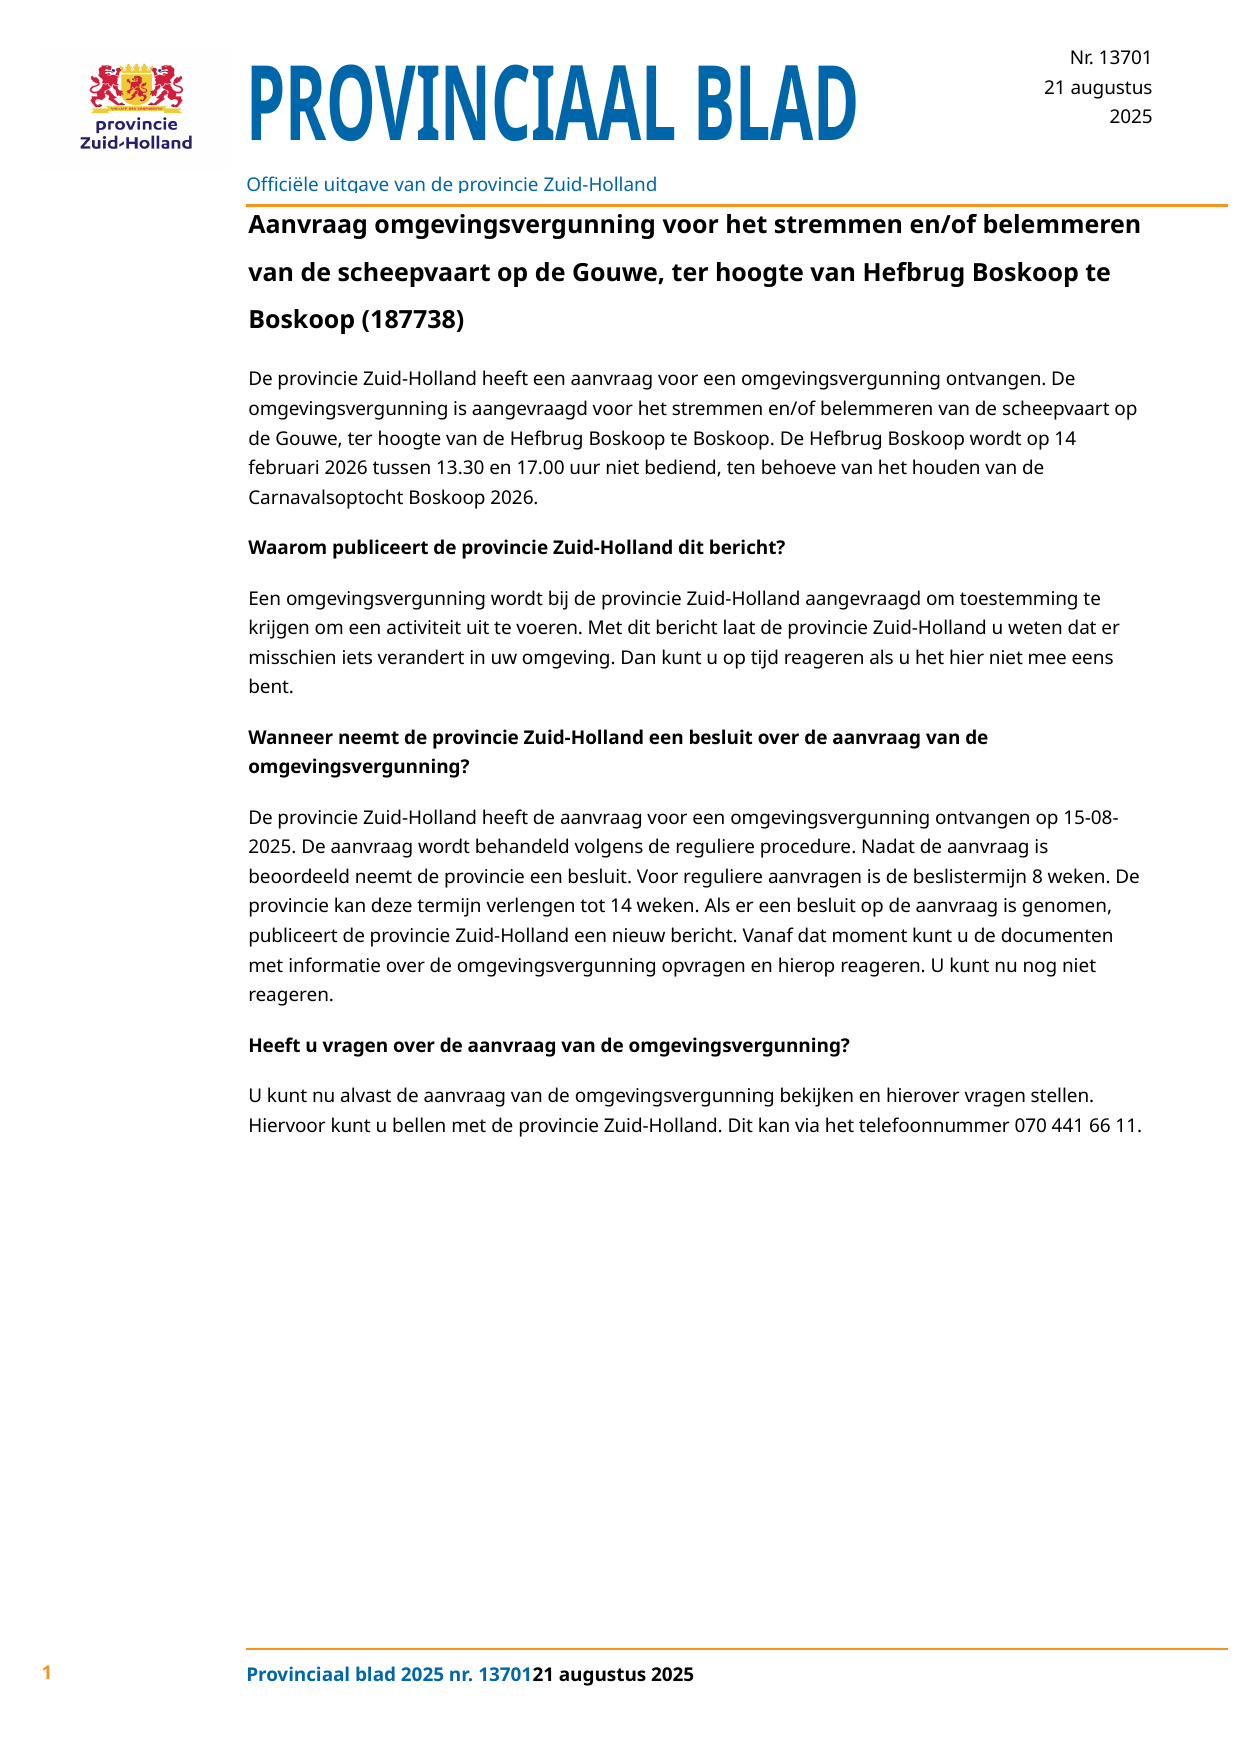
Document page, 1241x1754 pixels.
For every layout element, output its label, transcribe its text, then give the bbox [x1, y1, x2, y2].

text Heeft u vragen over de aanvraag van de omgevingsvergunning? [248, 1032, 1152, 1057]
text Wanneer neemt de provincie Zuid-Holland een besluit over de aanvraag van de omgevingsvergunning? [248, 724, 1152, 779]
text Aanvraag omgevingsvergunning voor het stremmen en/of belemmeren van de scheepvaart op de Gouwe, ter hoogte van Hefbrug Boskoop te Boskoop (187738) [248, 207, 1152, 336]
text De provincie Zuid-Holland heeft een aanvraag voor een omgevingsvergunning ontvangen. De omgevingsvergunning is aangevraagd voor het stremmen en/of belemmeren van de scheepvaart op de Gouwe, ter hoogte van de Hefbrug Boskoop te Boskoop. De Hefbrug Boskoop wordt op 14 februari 2026 tussen 13.30 en 17.00 uur niet bediend, ten behoeve van het houden van de Carnavalsoptocht Boskoop 2026. [248, 366, 1152, 509]
picture [41, 47, 231, 172]
text Waarom publiceert de provincie Zuid-Holland dit bericht? [248, 534, 1152, 560]
text De provincie Zuid-Holland heeft de aanvraag voor een omgevingsvergunning ontvangen op 15-08-2025. De aanvraag wordt behandeld volgens de reguliere procedure. Nadat de aanvraag is beoordeeld neemt de provincie een besluit. Voor reguliere aanvragen is de beslistermijn 8 weken. De provincie kan deze termijn verlengen tot 14 weken. Als er een besluit op de aanvraag is genomen, publiceert de provincie Zuid-Holland een nieuw bericht. Vanaf dat moment kunt u de documenten met informatie over de omgevingsvergunning opvragen en hierop reageren. U kunt nu nog niet reageren. [248, 804, 1152, 1007]
text Een omgevingsvergunning wordt bij de provincie Zuid-Holland aangevraagd om toestemming te krijgen om een activiteit uit te voeren. Met dit bericht laat de provincie Zuid-Holland u weten dat er misschien iets verandert in uw omgeving. Dan kunt u op tijd reageren als u het hier niet mee eens bent. [248, 585, 1152, 699]
text U kunt nu alvast de aanvraag van de omgevingsvergunning bekijken en hierover vragen stellen. Hiervoor kunt u bellen met de provincie Zuid-Holland. Dit kan via het telefoonnummer 070 441 66 11. [248, 1082, 1152, 1137]
